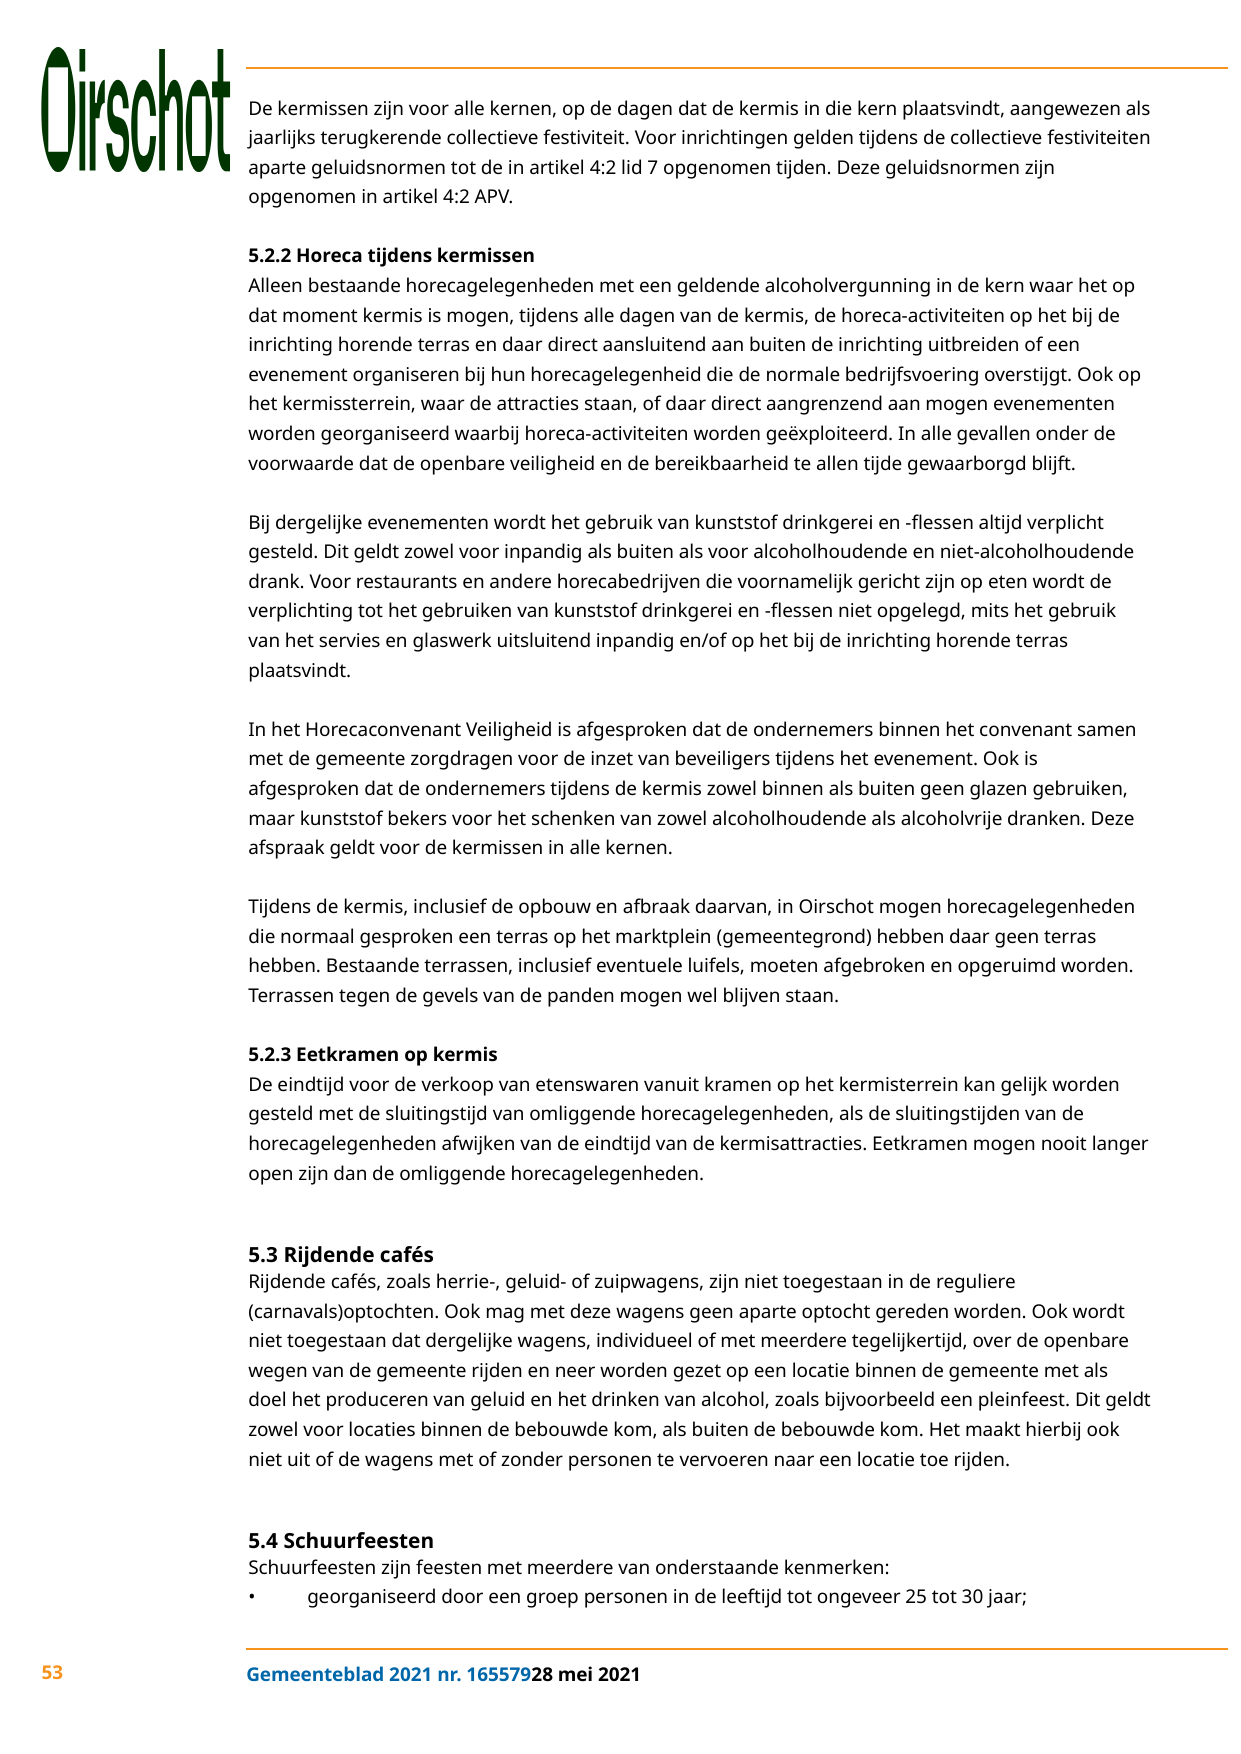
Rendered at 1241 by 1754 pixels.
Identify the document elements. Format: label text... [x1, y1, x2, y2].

text 5.2.2 Horeca tijdens kermissen [248, 243, 1152, 268]
text 5.3 Rijdende cafés [248, 1240, 1152, 1268]
text 5.4 Schuurfeesten [248, 1526, 1152, 1554]
text De eindtijd voor de verkoop van etenswaren vanuit kramen op het kermisterrein kan gelijk worden gesteld met de sluitingstijd van omliggende horecagelegenheden, als de sluitingstijden van de horecagelegenheden afwijken van de eindtijd van de kermisattracties. Eetkramen mogen nooit langer open zijn dan de omliggende horecagelegenheden. [248, 1071, 1152, 1186]
text Alleen bestaande horecagelegenheden met een geldende alcoholvergunning in de kern waar het op dat moment kermis is mogen, tijdens alle dagen van de kermis, de horeca-activiteiten op het bij de inrichting horende terras en daar direct aansluitend aan buiten de inrichting uitbreiden of een evenement organiseren bij hun horecagelegenheid die de normale bedrijfsvoering overstijgt. Ook op het kermissterrein, waar de attracties staan, of daar direct aangrenzend aan mogen evenementen worden georganiseerd waarbij horeca-activiteiten worden geëxploiteerd. In alle gevallen onder de voorwaarde dat de openbare veiligheid en de bereikbaarheid te allen tijde gewaarborgd blijft. [248, 272, 1152, 476]
text Tijdens de kermis, inclusief de opbouw en afbraak daarvan, in Oirschot mogen horecagelegenheden die normaal gesproken een terras op het marktplein (gemeentegrond) hebben daar geen terras hebben. Bestaande terrassen, inclusief eventuele luifels, moeten afgebroken en opgeruimd worden. Terrassen tegen de gevels van de panden mogen wel blijven staan. [248, 893, 1152, 1008]
text De kermissen zijn voor alle kernen, op de dagen dat de kermis in die kern plaatsvindt, aangewezen als jaarlijks terugkerende collectieve festiviteit. Voor inrichtingen gelden tijdens de collectieve festiviteiten aparte geluidsnormen tot de in artikel 4:2 lid 7 opgenomen tijden. Deze geluidsnormen zijn opgenomen in artikel 4:2 APV. [248, 95, 1152, 209]
text Rijdende cafés, zoals herrie-, geluid- of zuipwagens, zijn niet toegestaan in de reguliere (carnavals)optochten. Ook mag met deze wagens geen aparte optocht gereden worden. Ook wordt niet toegestaan dat dergelijke wagens, individueel of met meerdere tegelijkertijd, over de openbare wegen van de gemeente rijden en neer worden gezet op een locatie binnen de gemeente met als doel het produceren van geluid en het drinken van alcohol, zoals bijvoorbeeld een pleinfeest. Dit geldt zowel voor locaties binnen de bebouwde kom, als buiten de bebouwde kom. Het maakt hierbij ook niet uit of de wagens met of zonder personen te vervoeren naar een locatie toe rijden. [248, 1268, 1152, 1471]
text 5.2.3 Eetkramen op kermis [248, 1041, 1152, 1067]
text Schuurfeesten zijn feesten met meerdere van onderstaande kenmerken: [248, 1554, 1152, 1580]
text In het Horecaconvenant Veiligheid is afgesproken dat de ondernemers binnen het convenant samen met de gemeente zorgdragen voor de inzet van beveiligers tijdens het evenement. Ook is afgesproken dat de ondernemers tijdens de kermis zowel binnen als buiten geen glazen gebruiken, maar kunststof bekers voor het schenken van zowel alcoholhoudende als alcoholvrije dranken. Deze afspraak geldt voor de kermissen in alle kernen. [248, 716, 1152, 860]
text Bij dergelijke evenementen wordt het gebruik van kunststof drinkgerei en -flessen altijd verplicht gesteld. Dit geldt zowel voor inpandig als buiten als voor alcoholhoudende en niet-alcoholhoudende drank. Voor restaurants en andere horecabedrijven die voornamelijk gericht zijn op eten wordt de verplichting tot het gebruiken van kunststof drinkgerei en -flessen niet opgelegd, mits het gebruik van het servies en glaswerk uitsluitend inpandig en/of op het bij de inrichting horende terras plaatsvindt. [248, 509, 1152, 683]
list georganiseerd door een groep personen in de leeftijd tot ongeveer 25 tot 30 jaar; [248, 1584, 1152, 1609]
picture [41, 47, 231, 172]
